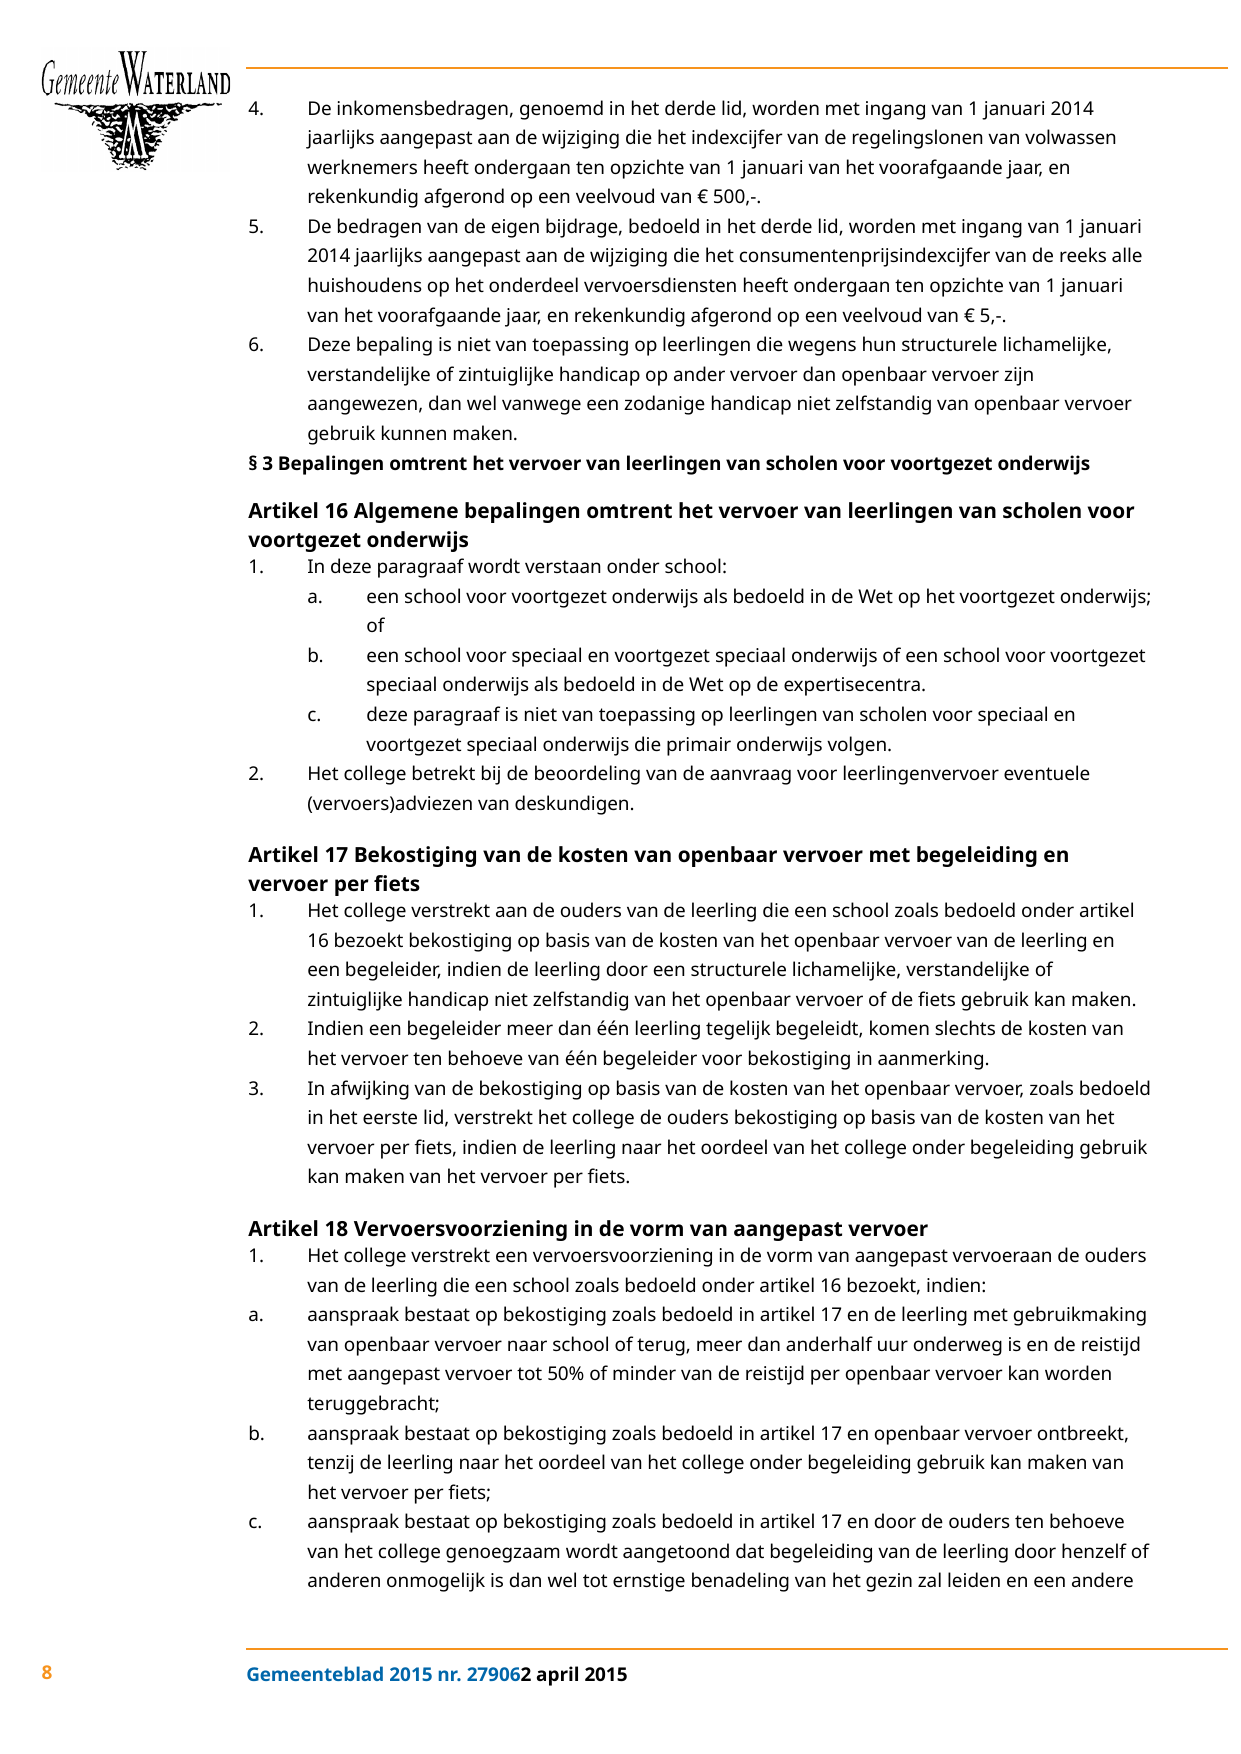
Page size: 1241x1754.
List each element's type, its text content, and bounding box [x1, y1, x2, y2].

list Het college verstrekt een vervoersvoorziening in de vorm van aangepast vervoeraan de ouders van de leerling die een school zoals bedoeld onder artikel 16 bezoekt, indien: [248, 1242, 1152, 1298]
list Het college verstrekt aan de ouders van de leerling die een school zoals bedoeld onder artikel 16 bezoekt bekostiging op basis van de kosten van het openbaar vervoer van de leerling en een begeleider, indien de leerling door een structurele lichamelijke, verstandelijke of zintuiglijke handicap niet zelfstandig van het openbaar vervoer of de fiets gebruik kan maken. [248, 897, 1152, 1012]
list aanspraak bestaat op bekostiging zoals bedoeld in artikel 17 en openbaar vervoer ontbreekt, tenzij de leerling naar het oordeel van het college onder begeleiding gebruik kan maken van het vervoer per fiets; [248, 1420, 1152, 1505]
list De inkomensbedragen, genoemd in het derde lid, worden met ingang van 1 januari 2014 jaarlijks aangepast aan de wijziging die het indexcijfer van de regelingslonen van volwassen werknemers heeft ondergaan ten opzichte van 1 januari van het voorafgaande jaar, en rekenkundig afgerond op een veelvoud van € 500,-. [248, 95, 1152, 209]
list deze paragraaf is niet van toepassing op leerlingen van scholen voor speciaal en voortgezet speciaal onderwijs die primair onderwijs volgen. [307, 701, 1152, 756]
list een school voor voortgezet onderwijs als bedoeld in de Wet op het voortgezet onderwijs; of [307, 583, 1152, 638]
list aanspraak bestaat op bekostiging zoals bedoeld in artikel 17 en de leerling met gebruikmaking van openbaar vervoer naar school of terug, meer dan anderhalf uur onderweg is en de reistijd met aangepast vervoer tot 50% of minder van de reistijd per openbaar vervoer kan worden teruggebracht; [248, 1301, 1152, 1416]
picture [41, 47, 231, 172]
text Artikel 17 Bekostiging van de kosten van openbaar vervoer met begeleiding en vervoer per fiets [248, 840, 1152, 897]
text Artikel 16 Algemene bepalingen omtrent het vervoer van leerlingen van scholen voor voortgezet onderwijs [248, 496, 1152, 553]
list Indien een begeleider meer dan één leerling tegelijk begeleidt, komen slechts de kosten van het vervoer ten behoeve van één begeleider voor bekostiging in aanmerking. [248, 1016, 1152, 1071]
list aanspraak bestaat op bekostiging zoals bedoeld in artikel 17 en door de ouders ten behoeve van het college genoegzaam wordt aangetoond dat begeleiding van de leerling door henzelf of anderen onmogelijk is dan wel tot ernstige benadeling van het gezin zal leiden en een andere [248, 1508, 1152, 1593]
list Het college betrekt bij de beoordeling van de aanvraag voor leerlingenvervoer eventuele (vervoers)adviezen van deskundigen. [248, 760, 1152, 816]
list In afwijking van de bekostiging op basis van de kosten van het openbaar vervoer, zoals bedoeld in het eerste lid, verstrekt het college de ouders bekostiging op basis van de kosten van het vervoer per fiets, indien de leerling naar het oordeel van het college onder begeleiding gebruik kan maken van het vervoer per fiets. [248, 1075, 1152, 1189]
list De bedragen van de eigen bijdrage, bedoeld in het derde lid, worden met ingang van 1 januari 2014 jaarlijks aangepast aan de wijziging die het consumentenprijsindexcijfer van de reeks alle huishoudens op het onderdeel vervoersdiensten heeft ondergaan ten opzichte van 1 januari van het voorafgaande jaar, en rekenkundig afgerond op een veelvoud van € 5,-. [248, 213, 1152, 328]
text Artikel 18 Vervoersvoorziening in de vorm van aangepast vervoer [248, 1214, 1152, 1242]
list In deze paragraaf wordt verstaan onder school: [248, 553, 1152, 579]
text § 3 Bepalingen omtrent het vervoer van leerlingen van scholen voor voortgezet onderwijs [248, 450, 1152, 476]
list een school voor speciaal en voortgezet speciaal onderwijs of een school voor voortgezet speciaal onderwijs als bedoeld in de Wet op de expertisecentra. [307, 642, 1152, 697]
list Deze bepaling is niet van toepassing op leerlingen die wegens hun structurele lichamelijke, verstandelijke of zintuiglijke handicap op ander vervoer dan openbaar vervoer zijn aangewezen, dan wel vanwege een zodanige handicap niet zelfstandig van openbaar vervoer gebruik kunnen maken. [248, 331, 1152, 446]
